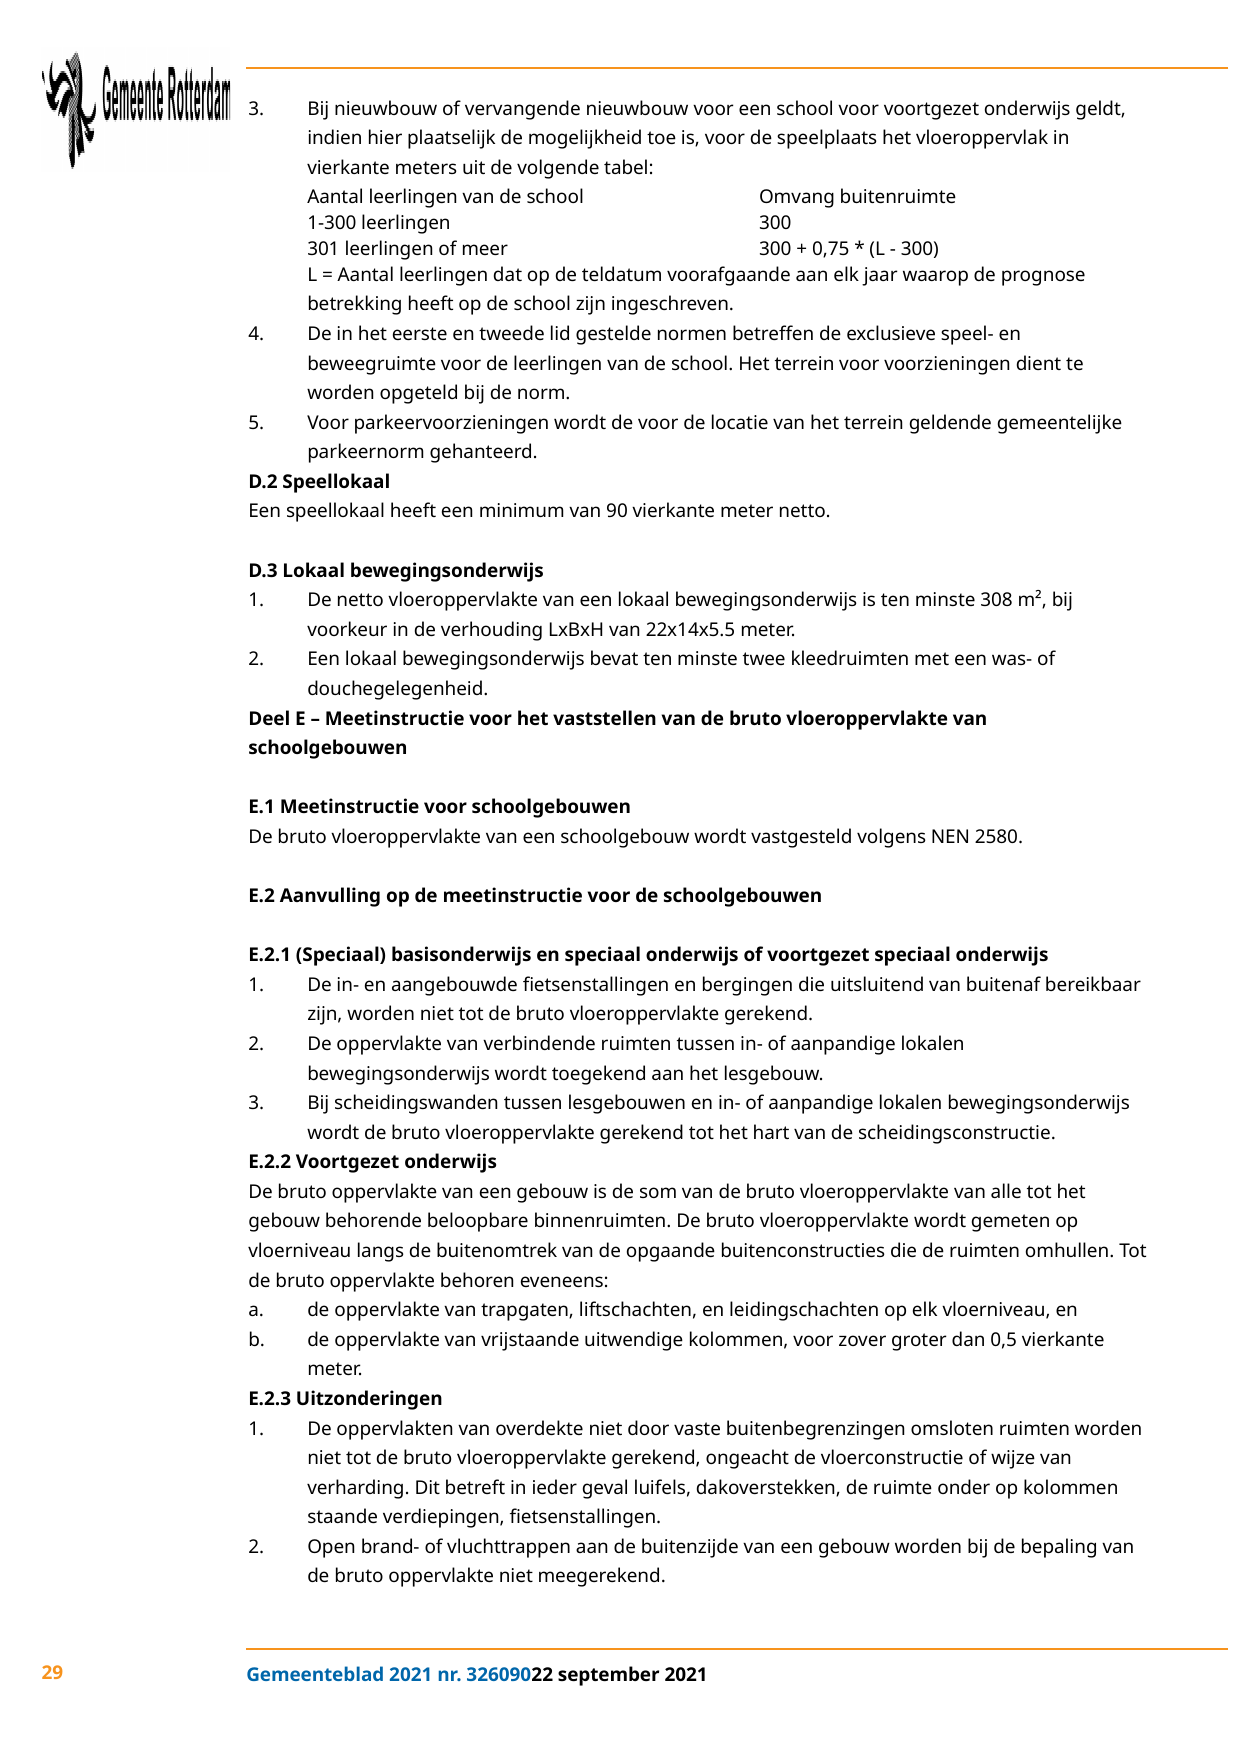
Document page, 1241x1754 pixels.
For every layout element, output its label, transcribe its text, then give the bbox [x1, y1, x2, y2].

text De bruto oppervlakte van een gebouw is de som van de bruto vloeroppervlakte van alle tot het gebouw behorende beloopbare binnenruimten. De bruto vloeroppervlakte wordt gemeten op vloerniveau langs de buitenomtrek van de opgaande buitenconstructies die de ruimten omhullen. Tot de bruto oppervlakte behoren eveneens: [248, 1178, 1152, 1292]
list de oppervlakte van vrijstaande uitwendige kolommen, voor zover groter dan 0,5 vierkante meter. [248, 1326, 1152, 1381]
list Een lokaal bewegingsonderwijs bevat ten minste twee kleedruimten met een was- of douchegelegenheid. [248, 646, 1152, 701]
text Deel E – Meetinstructie voor het vaststellen van de bruto vloeroppervlakte van schoolgebouwen [248, 705, 1152, 760]
list De netto vloeroppervlakte van een lokaal bewegingsonderwijs is ten minste 308 m², bij voorkeur in de verhouding LxBxH van 22x14x5.5 meter. [248, 586, 1152, 642]
text E.2.1 (Speciaal) basisonderwijs en speciaal onderwijs of voortgezet speciaal onderwijs [248, 941, 1152, 967]
table_cell 301 leerlingen of meer [307, 235, 759, 261]
list De oppervlakte van verbindende ruimten tussen in- of aanpandige lokalen bewegingsonderwijs wordt toegekend aan het lesgebouw. [248, 1030, 1152, 1085]
table_cell 300 [759, 209, 1211, 235]
text E.2 Aanvulling op de meetinstructie voor de schoolgebouwen [248, 882, 1152, 908]
list De in- en aangebouwde fietsenstallingen en bergingen die uitsluitend van buitenaf bereikbaar zijn, worden niet tot de bruto vloeroppervlakte gerekend. [248, 971, 1152, 1026]
text D.2 Speellokaal [248, 468, 1152, 494]
table_cell 300 + 0,75 * (L - 300) [759, 235, 1211, 261]
list Bij scheidingswanden tussen lesgebouwen en in- of aanpandige lokalen bewegingsonderwijs wordt de bruto vloeroppervlakte gerekend tot het hart van de scheidingsconstructie. [248, 1089, 1152, 1144]
text D.3 Lokaal bewegingsonderwijs [248, 557, 1152, 582]
list De in het eerste en tweede lid gestelde normen betreffen de exclusieve speel- en beweegruimte voor de leerlingen van de school. Het terrein voor voorzieningen dient te worden opgeteld bij de norm. [248, 320, 1152, 405]
list Open brand- of vluchttrappen aan de buitenzijde van een gebouw worden bij de bepaling van de bruto oppervlakte niet meegerekend. [248, 1533, 1152, 1588]
text E.2.2 Voortgezet onderwijs [248, 1148, 1152, 1174]
list De oppervlakten van overdekte niet door vaste buitenbegrenzingen omsloten ruimten worden niet tot de bruto vloeroppervlakte gerekend, ongeacht de vloerconstructie of wijze van verharding. Dit betreft in ieder geval luifels, dakoverstekken, de ruimte onder op kolommen staande verdiepingen, fietsenstallingen. [248, 1415, 1152, 1529]
table_header Omvang buitenruimte [759, 184, 1211, 209]
list Bij nieuwbouw of vervangende nieuwbouw voor een school voor voortgezet onderwijs geldt, indien hier plaatselijk de mogelijkheid toe is, voor de speelplaats het vloeroppervlak in vierkante meters uit de volgende tabel: [248, 95, 1152, 180]
text E.2.3 Uitzonderingen [248, 1385, 1152, 1411]
text E.1 Meetinstructie voor schoolgebouwen [248, 793, 1152, 819]
table_header Aantal leerlingen van de school [307, 184, 759, 209]
table_cell 1-300 leerlingen [307, 209, 759, 235]
list L = Aantal leerlingen dat op de teldatum voorafgaande aan elk jaar waarop de prognose betrekking heeft op de school zijn ingeschreven. [248, 261, 1152, 316]
picture [41, 47, 231, 172]
list de oppervlakte van trapgaten, liftschachten, en leidingschachten op elk vloerniveau, en [248, 1296, 1152, 1322]
list Voor parkeervoorzieningen wordt de voor de locatie van het terrein geldende gemeentelijke parkeernorm gehanteerd. [248, 409, 1152, 464]
text Een speellokaal heeft een minimum van 90 vierkante meter netto. [248, 498, 1152, 523]
text De bruto vloeroppervlakte van een schoolgebouw wordt vastgesteld volgens NEN 2580. [248, 823, 1152, 849]
